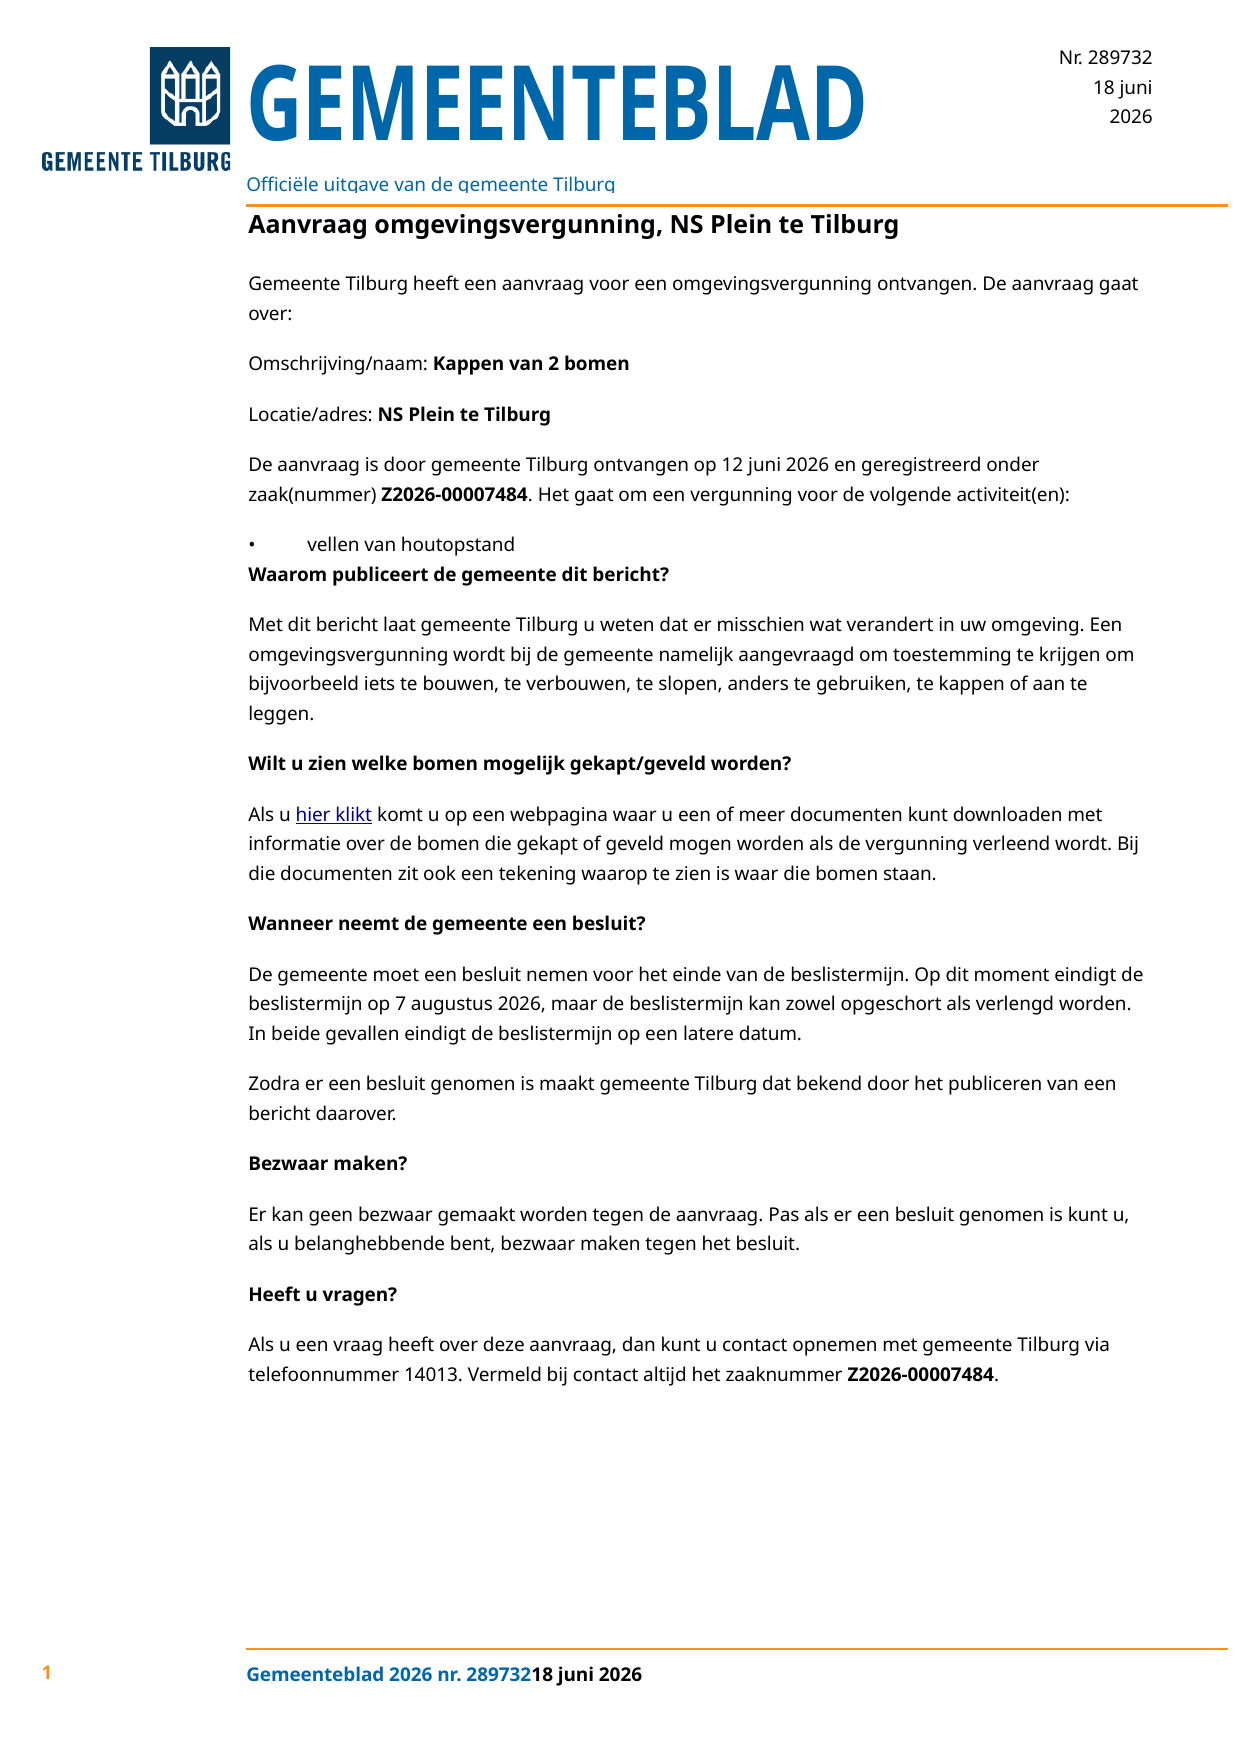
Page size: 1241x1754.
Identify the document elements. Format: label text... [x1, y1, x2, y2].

text Als u een vraag heeft over deze aanvraag, dan kunt u contact opnemen met gemeente Tilburg via telefoonnummer 14013. Vermeld bij contact altijd het zaaknummer Z2026-00007484. [248, 1331, 1152, 1386]
text Wanneer neemt de gemeente een besluit? [248, 910, 1152, 936]
text Aanvraag omgevingsvergunning, NS Plein te Tilburg [248, 207, 1152, 241]
text Locatie/adres: NS Plein te Tilburg [248, 401, 1152, 426]
text De gemeente moet een besluit nemen voor het einde van de beslistermijn. Op dit moment eindigt de beslistermijn op 7 augustus 2026, maar de beslistermijn kan zowel opgeschort als verlengd worden. In beide gevallen eindigt de beslistermijn op een latere datum. [248, 961, 1152, 1046]
list vellen van houtopstand [248, 531, 1152, 557]
text Bezwaar maken? [248, 1150, 1152, 1176]
picture [41, 47, 231, 172]
text Heeft u vragen? [248, 1281, 1152, 1306]
text Wilt u zien welke bomen mogelijk gekapt/geveld worden? [248, 750, 1152, 776]
text De aanvraag is door gemeente Tilburg ontvangen op 12 juni 2026 en geregistreerd onder zaak(nummer) Z2026-00007484. Het gaat om een vergunning voor de volgende activiteit(en): [248, 451, 1152, 506]
text Gemeente Tilburg heeft een aanvraag voor een omgevingsvergunning ontvangen. De aanvraag gaat over: [248, 270, 1152, 326]
text Omschrijving/naam: Kappen van 2 bomen [248, 350, 1152, 376]
text Zodra er een besluit genomen is maakt gemeente Tilburg dat bekend door het publiceren van een bericht daarover. [248, 1070, 1152, 1126]
text Met dit bericht laat gemeente Tilburg u weten dat er misschien wat verandert in uw omgeving. Een omgevingsvergunning wordt bij de gemeente namelijk aangevraagd om toestemming te krijgen om bijvoorbeeld iets te bouwen, te verbouwen, te slopen, anders te gebruiken, te kappen of aan te leggen. [248, 611, 1152, 726]
text Er kan geen bezwaar gemaakt worden tegen de aanvraag. Pas als er een besluit genomen is kunt u, als u belanghebbende bent, bezwaar maken tegen het besluit. [248, 1201, 1152, 1256]
text Waarom publiceert de gemeente dit bericht? [248, 561, 1152, 586]
text Als u hier klikt komt u op een webpagina waar u een of meer documenten kunt downloaden met informatie over de bomen die gekapt of geveld mogen worden als de vergunning verleend wordt. Bij die documenten zit ook een tekening waarop te zien is waar die bomen staan. [248, 801, 1152, 886]
